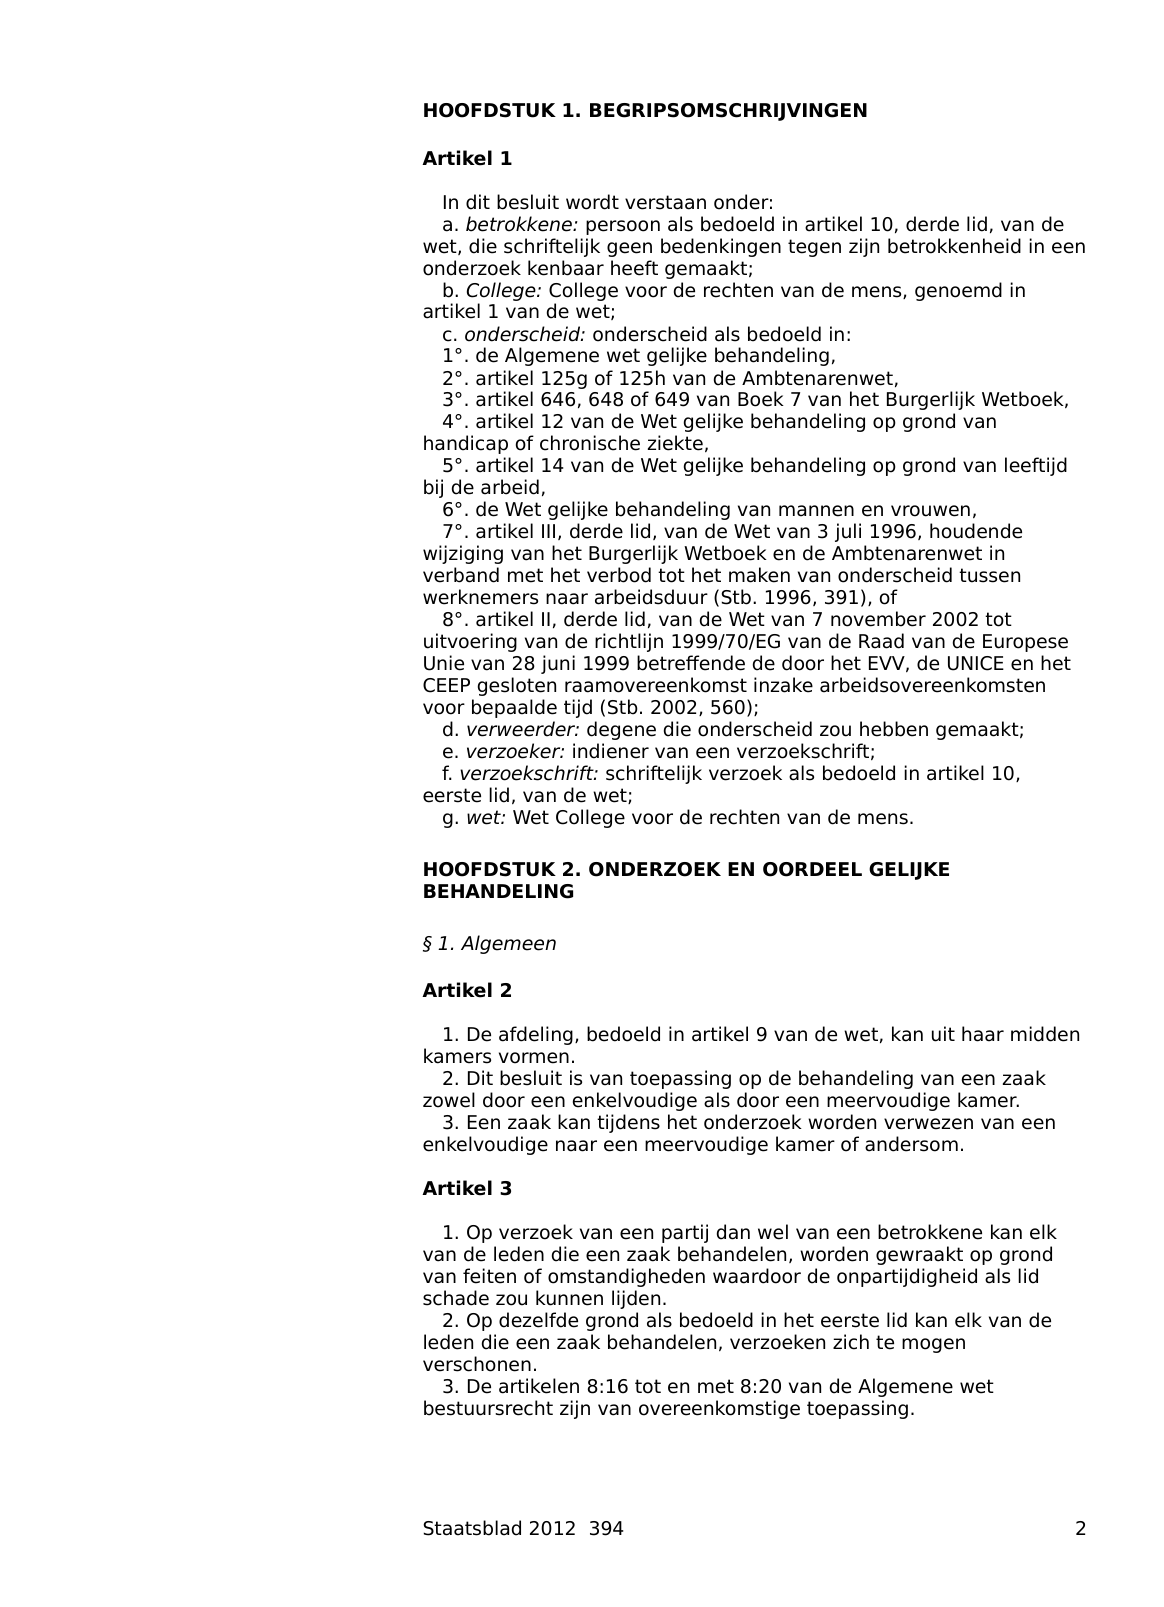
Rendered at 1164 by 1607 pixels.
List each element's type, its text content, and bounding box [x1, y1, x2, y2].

text 3°. artikel 646, 648 of 649 van Boek 7 van het Burgerlijk Wetboek, [422, 389, 1087, 411]
text 3. Een zaak kan tijdens het onderzoek worden verwezen van een enkelvoudige naar een meervoudige kamer of andersom. [422, 1112, 1087, 1156]
text 4°. artikel 12 van de Wet gelijke behandeling op grond van handicap of chronische ziekte, [422, 411, 1087, 455]
subtitle Artikel 2 [422, 980, 1087, 1002]
text In dit besluit wordt verstaan onder: [422, 192, 1087, 213]
text e. verzoeker: indiener van een verzoekschrift; [422, 741, 1087, 763]
text 1. De afdeling, bedoeld in artikel 9 van de wet, kan uit haar midden kamers vormen. [422, 1024, 1087, 1068]
subtitle Artikel 1 [422, 147, 1087, 169]
text 1°. de Algemene wet gelijke behandeling, [422, 345, 1087, 367]
text 1. Op verzoek van een partij dan wel van een betrokkene kan elk van de leden die een zaak behandelen, worden gewraakt op grond van feiten of omstandigheden waardoor de onpartijdigheid als lid schade zou kunnen lijden. [422, 1222, 1087, 1310]
text d. verweerder: degene die onderscheid zou hebben gemaakt; [422, 719, 1087, 741]
subtitle Artikel 3 [422, 1178, 1087, 1200]
text b. College: College voor de rechten van de mens, genoemd in artikel 1 van de wet; [422, 279, 1087, 323]
subtitle § 1. Algemeen [422, 933, 1087, 955]
text 2. Op dezelfde grond als bedoeld in het eerste lid kan elk van de leden die een zaak behandelen, verzoeken zich te mogen verschonen. [422, 1310, 1087, 1376]
text f. verzoekschrift: schriftelijk verzoek als bedoeld in artikel 10, eerste lid, van de wet; [422, 763, 1087, 807]
text a. betrokkene: persoon als bedoeld in artikel 10, derde lid, van de wet, die schriftelijk geen bedenkingen tegen zijn betrokkenheid in een onderzoek kenbaar heeft gemaakt; [422, 213, 1087, 279]
text 3. De artikelen 8:16 tot en met 8:20 van de Algemene wet bestuursrecht zijn van overeenkomstige toepassing. [422, 1376, 1087, 1420]
text 5°. artikel 14 van de Wet gelijke behandeling op grond van leeftijd bij de arbeid, [422, 455, 1087, 499]
text 7°. artikel III, derde lid, van de Wet van 3 juli 1996, houdende wijziging van het Burgerlijk Wetboek en de Ambtenarenwet in verband met het verbod tot het maken van onderscheid tussen werknemers naar arbeidsduur (Stb. 1996, 391), of [422, 521, 1087, 609]
text g. wet: Wet College voor de rechten van de mens. [422, 807, 1087, 829]
subtitle HOOFDSTUK 2. ONDERZOEK EN OORDEEL GELIJKE BEHANDELING [422, 859, 1087, 903]
text c. onderscheid: onderscheid als bedoeld in: [422, 323, 1087, 345]
text 2°. artikel 125g of 125h van de Ambtenarenwet, [422, 367, 1087, 389]
text 8°. artikel II, derde lid, van de Wet van 7 november 2002 tot uitvoering van de richtlijn 1999/70/EG van de Raad van de Europese Unie van 28 juni 1999 betreffende de door het EVV, de UNICE en het CEEP gesloten raamovereenkomst inzake arbeidsovereenkomsten voor bepaalde tijd (Stb. 2002, 560); [422, 609, 1087, 719]
text 2. Dit besluit is van toepassing op de behandeling van een zaak zowel door een enkelvoudige als door een meervoudige kamer. [422, 1068, 1087, 1112]
text 6°. de Wet gelijke behandeling van mannen en vrouwen, [422, 499, 1087, 521]
subtitle HOOFDSTUK 1. BEGRIPSOMSCHRIJVINGEN [422, 100, 1087, 122]
